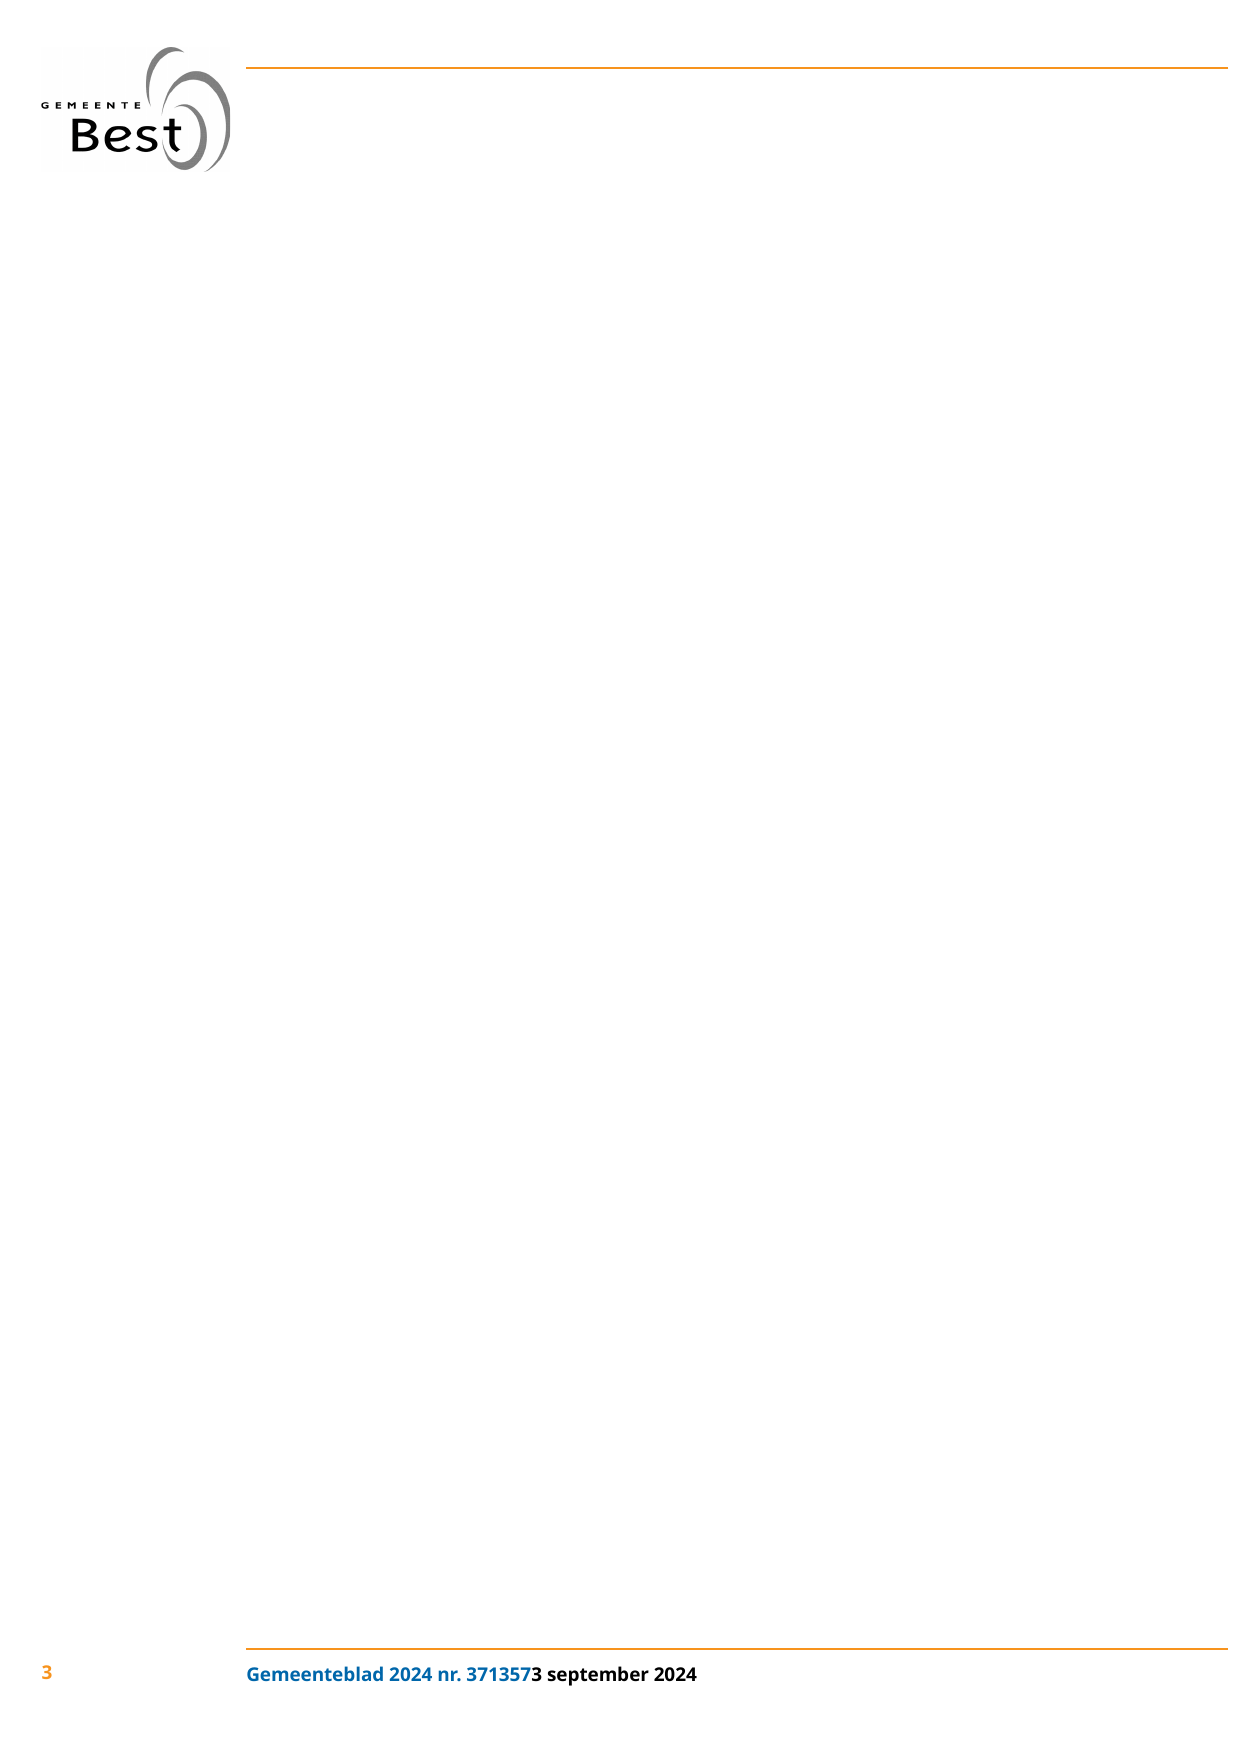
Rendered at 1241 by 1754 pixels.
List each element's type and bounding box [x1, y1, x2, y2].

picture [41, 47, 231, 172]
